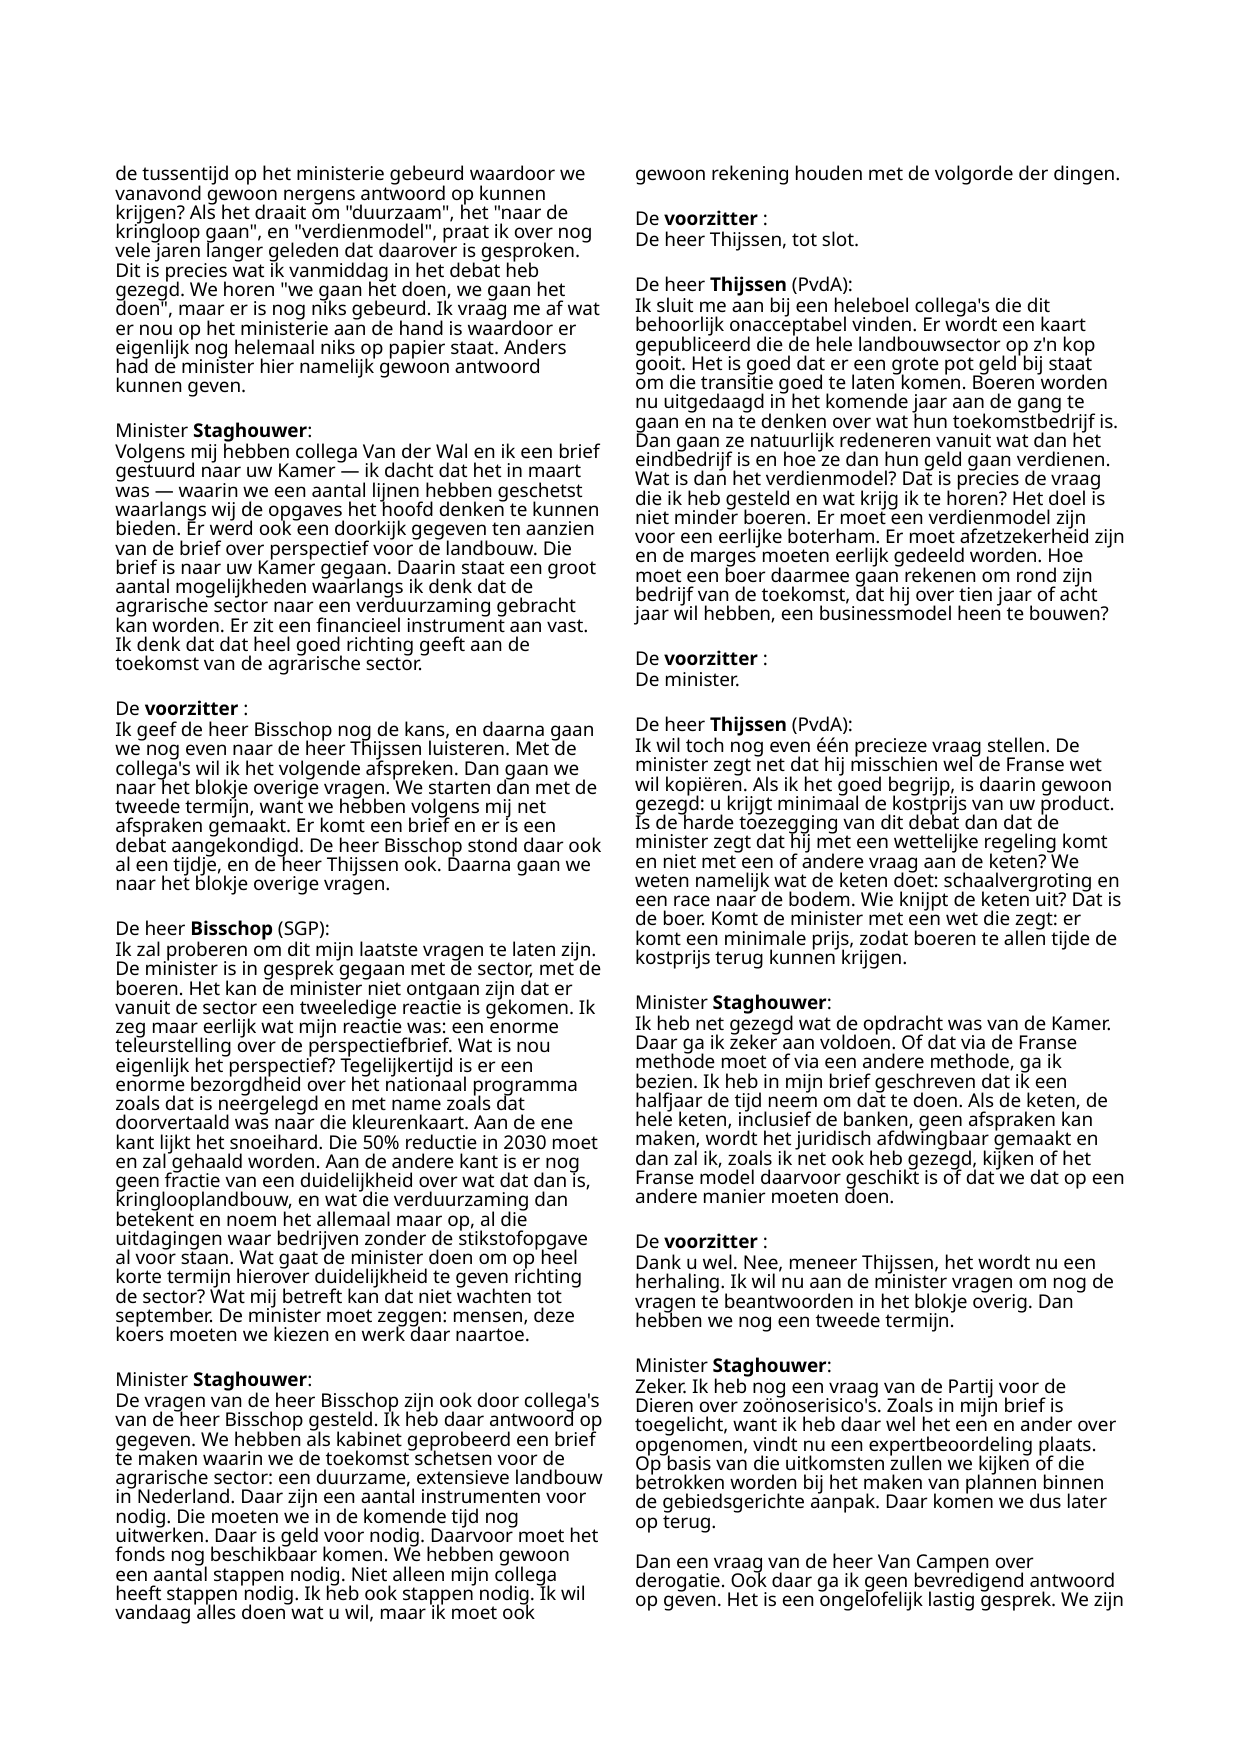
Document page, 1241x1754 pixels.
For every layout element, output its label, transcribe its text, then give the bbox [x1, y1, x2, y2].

text Dan een vraag van de heer Van Campen over derogatie. Ook daar ga ik geen bevredigend antwoord op geven. Het is een ongelofelijk lastig gesprek. We zijn [635, 1553, 1125, 1610]
text Volgens mij hebben collega Van der Wal en ik een brief gestuurd naar uw Kamer — ik dacht dat het in maart was — waarin we een aantal lijnen hebben geschetst waarlangs wij de opgaves het hoofd denken te kunnen bieden. Er werd ook een doorkijk gegeven ten aanzien van de brief over perspectief voor de landbouw. Die brief is naar uw Kamer gegaan. Daarin staat een groot aantal mogelijkheden waarlangs ik denk dat de agrarische sector naar een verduurzaming gebracht kan worden. Er zit een financieel instrument aan vast. Ik denk dat dat heel goed richting geeft aan de toekomst van de agrarische sector. [115, 443, 605, 674]
text Minister Staghouwer: [115, 417, 605, 443]
text De vragen van de heer Bisschop zijn ook door collega's van de heer Bisschop gesteld. Ik heb daar antwoord op gegeven. We hebben als kabinet geprobeerd een brief te maken waarin we de toekomst schetsen voor de agrarische sector: een duurzame, extensieve landbouw in Nederland. Daar zijn een aantal instrumenten voor nodig. Die moeten we in de komende tijd nog uitwerken. Daar is geld voor nodig. Daarvoor moet het fonds nog beschikbaar komen. We hebben gewoon een aantal stappen nodig. Niet alleen mijn collega heeft stappen nodig. Ik heb ook stappen nodig. Ik wil vandaag alles doen wat u wil, maar ik moet ook [115, 1392, 605, 1623]
text Ik heb net gezegd wat de opdracht was van de Kamer. Daar ga ik zeker aan voldoen. Of dat via de Franse methode moet of via een andere methode, ga ik bezien. Ik heb in mijn brief geschreven dat ik een halfjaar de tijd neem om dat te doen. Als de keten, de hele keten, inclusief de banken, geen afspraken kan maken, wordt het juridisch afdwingbaar gemaakt en dan zal ik, zoals ik net ook heb gezegd, kijken of het Franse model daarvoor geschikt is of dat we dat op een andere manier moeten doen. [635, 1015, 1125, 1207]
text Minister Staghouwer: [635, 989, 1125, 1015]
text De voorzitter : [635, 205, 1125, 231]
text Ik sluit me aan bij een heleboel collega's die dit behoorlijk onacceptabel vinden. Er wordt een kaart gepubliceerd die de hele landbouwsector op z'n kop gooit. Het is goed dat er een grote pot geld bij staat om die transitie goed te laten komen. Boeren worden nu uitgedaagd in het komende jaar aan de gang te gaan en na te denken over wat hun toekomstbedrijf is. Dan gaan ze natuurlijk redeneren vanuit wat dan het eindbedrijf is en hoe ze dan hun geld gaan verdienen. Wat is dan het verdienmodel? Dat is precies de vraag die ik heb gesteld en wat krijg ik te horen? Het doel is niet minder boeren. Er moet een verdienmodel zijn voor een eerlijke boterham. Er moet afzetzekerheid zijn en de marges moeten eerlijk gedeeld worden. Hoe moet een boer daarmee gaan rekenen om rond zijn bedrijf van de toekomst, dat hij over tien jaar of acht jaar wil hebben, een businessmodel heen te bouwen? [635, 297, 1125, 624]
text Zeker. Ik heb nog een vraag van de Partij voor de Dieren over zoönoserisico's. Zoals in mijn brief is toegelicht, want ik heb daar wel het een en ander over opgenomen, vindt nu een expertbeoordeling plaats. Op basis van die uitkomsten zullen we kijken of die betrokken worden bij het maken van plannen binnen de gebiedsgerichte aanpak. Daar komen we dus later op terug. [635, 1378, 1125, 1532]
text De heer Thijssen (PvdA): [635, 711, 1125, 737]
text De heer Bisschop (SGP): [115, 915, 605, 941]
text Minister Staghouwer: [635, 1352, 1125, 1378]
text De heer Thijssen, tot slot. [635, 231, 1125, 250]
text De voorzitter : [635, 1228, 1125, 1254]
text Minister Staghouwer: [115, 1366, 605, 1392]
text Ik geef de heer Bisschop nog de kans, en daarna gaan we nog even naar de heer Thijssen luisteren. Met de collega's wil ik het volgende afspreken. Dan gaan we naar het blokje overige vragen. We starten dan met de tweede termijn, want we hebben volgens mij net afspraken gemaakt. Er komt een brief en er is een debat aangekondigd. De heer Bisschop stond daar ook al een tijdje, en de heer Thijssen ook. Daarna gaan we naar het blokje overige vragen. [115, 721, 605, 894]
text De voorzitter : [635, 645, 1125, 671]
text De minister. [635, 671, 1125, 690]
text Ik zal proberen om dit mijn laatste vragen te laten zijn. De minister is in gesprek gegaan met de sector, met de boeren. Het kan de minister niet ontgaan zijn dat er vanuit de sector een tweeledige reactie is gekomen. Ik zeg maar eerlijk wat mijn reactie was: een enorme teleurstelling over de perspectiefbrief. Wat is nou eigenlijk het perspectief? Tegelijkertijd is er een enorme bezorgdheid over het nationaal programma zoals dat is neergelegd en met name zoals dat doorvertaald was naar die kleurenkaart. Aan de ene kant lijkt het snoeihard. Die 50% reductie in 2030 moet en zal gehaald worden. Aan de andere kant is er nog geen fractie van een duidelijkheid over wat dat dan is, kringlooplandbouw, en wat die verduurzaming dan betekent en noem het allemaal maar op, al die uitdagingen waar bedrijven zonder de stikstofopgave al voor staan. Wat gaat de minister doen om op heel korte termijn hierover duidelijkheid te geven richting de sector? Wat mij betreft kan dat niet wachten tot september. De minister moet zeggen: mensen, deze koers moeten we kiezen en werk daar naartoe. [115, 941, 605, 1346]
text gewoon rekening houden met de volgorde der dingen. [635, 165, 1125, 184]
text de tussentijd op het ministerie gebeurd waardoor we vanavond gewoon nergens antwoord op kunnen krijgen? Als het draait om "duurzaam", het "naar de kringloop gaan", en "verdienmodel", praat ik over nog vele jaren langer geleden dat daarover is gesproken. Dit is precies wat ik vanmiddag in het debat heb gezegd. We horen "we gaan het doen, we gaan het doen", maar er is nog niks gebeurd. Ik vraag me af wat er nou op het ministerie aan de hand is waardoor er eigenlijk nog helemaal niks op papier staat. Anders had de minister hier namelijk gewoon antwoord kunnen geven. [115, 165, 605, 397]
text Ik wil toch nog even één precieze vraag stellen. De minister zegt net dat hij misschien wel de Franse wet wil kopiëren. Als ik het goed begrijp, is daarin gewoon gezegd: u krijgt minimaal de kostprijs van uw product. Is de harde toezegging van dit debat dan dat de minister zegt dat hij met een wettelijke regeling komt en niet met een of andere vraag aan de keten? We weten namelijk wat de keten doet: schaalvergroting en een race naar de bodem. Wie knijpt de keten uit? Dat is de boer. Komt de minister met een wet die zegt: er komt een minimale prijs, zodat boeren te allen tijde de kostprijs terug kunnen krijgen. [635, 737, 1125, 968]
text De heer Thijssen (PvdA): [635, 271, 1125, 297]
text De voorzitter : [115, 695, 605, 721]
text Dank u wel. Nee, meneer Thijssen, het wordt nu een herhaling. Ik wil nu aan de minister vragen om nog de vragen te beantwoorden in het blokje overig. Dan hebben we nog een tweede termijn. [635, 1254, 1125, 1331]
